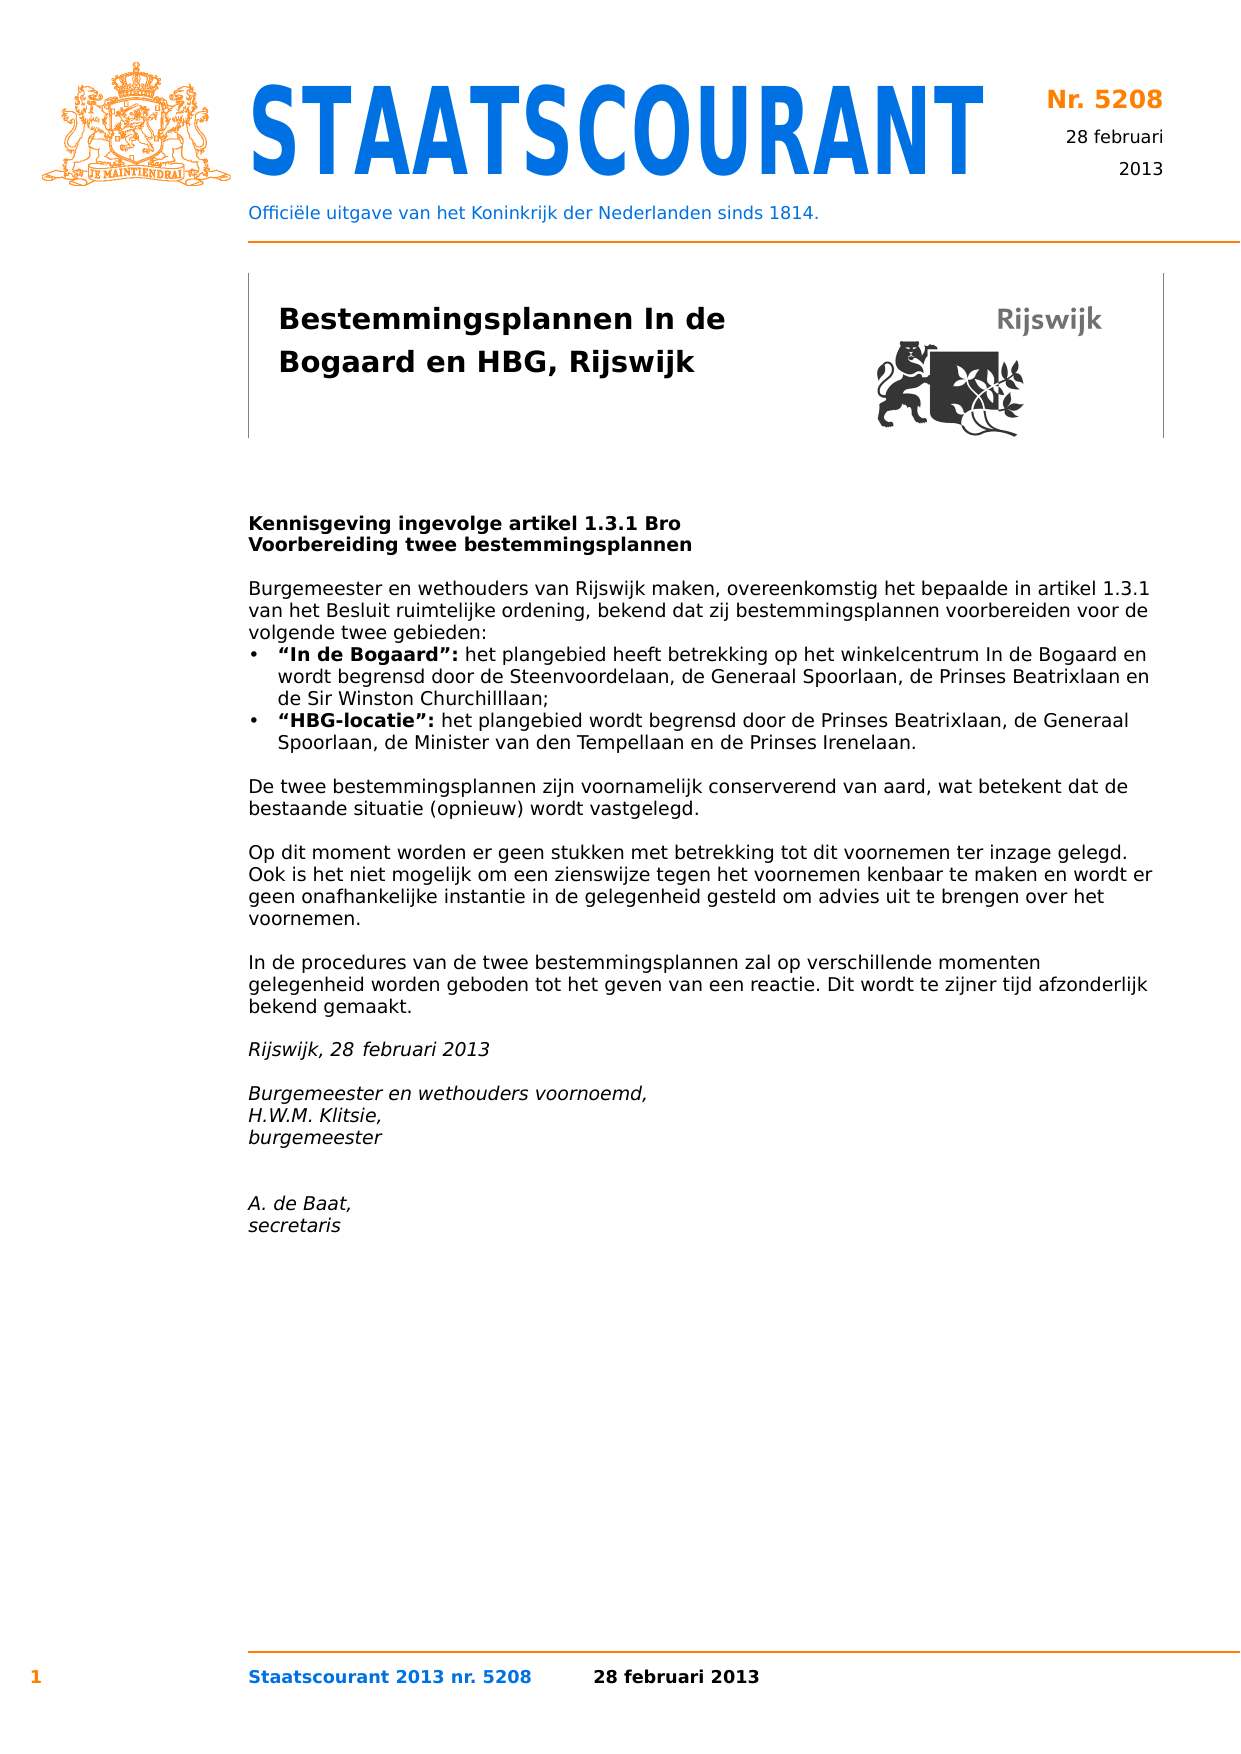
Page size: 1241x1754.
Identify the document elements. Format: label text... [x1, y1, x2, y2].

subtitle Bestemmingsplannen In de Bogaard en HBG, Rijswijk [249, 273, 1163, 438]
table_header [25, 62, 248, 241]
table_header STAATSCOURANT [248, 62, 998, 203]
picture [844, 302, 1134, 439]
text • “HBG-locatie”: het plangebied wordt begrensd door de Prinses Beatrixlaan, de Generaal Spoorlaan, de Minister van den Tempellaan en de Prinses Irenelaan. [248, 710, 1163, 754]
text Rijswijk, 28 februari 2013 [248, 1039, 1163, 1061]
text Voorbereiding twee bestemmingsplannen [248, 534, 1163, 556]
text De twee bestemmingsplannen zijn voornamelijk conserverend van aard, wat betekent dat de bestaande situatie (opnieuw) wordt vastgelegd. [248, 776, 1163, 820]
text Burgemeester en wethouders voornoemd, H.W.M. Klitsie, burgemeester [248, 1083, 1163, 1149]
table_cell 2013 [998, 153, 1240, 203]
text In de procedures van de twee bestemmingsplannen zal op verschillende momenten gelegenheid worden geboden tot het geven van een reactie. Dit wordt te zijner tijd afzonderlijk bekend gemaakt. [248, 952, 1163, 1017]
table_cell Officiële uitgave van het Koninkrijk der Nederlanden sinds 1814. [248, 203, 1240, 241]
text Kennisgeving ingevolge artikel 1.3.1 Bro [248, 512, 1163, 534]
table_cell 28 februari [998, 121, 1240, 153]
text Op dit moment worden er geen stukken met betrekking tot dit voornemen ter inzage gelegd. Ook is het niet mogelijk om een zienswijze tegen het voornemen kenbaar te maken en wordt er geen onafhankelijke instantie in de gelegenheid gesteld om advies uit te brengen over het voornemen. [248, 842, 1163, 930]
text A. de Baat, secretaris [248, 1171, 1163, 1237]
table_header Nr. 5208 [998, 62, 1240, 121]
text • “In de Bogaard”: het plangebied heeft betrekking op het winkelcentrum In de Bogaard en wordt begrensd door de Steenvoordelaan, de Generaal Spoorlaan, de Prinses Beatrixlaan en de Sir Winston Churchilllaan; [248, 644, 1163, 710]
picture [41, 62, 231, 186]
text Burgemeester en wethouders van Rijswijk maken, overeenkomstig het bepaalde in artikel 1.3.1 van het Besluit ruimtelijke ordening, bekend dat zij bestemmingsplannen voorbereiden voor de volgende twee gebieden: [248, 578, 1163, 644]
